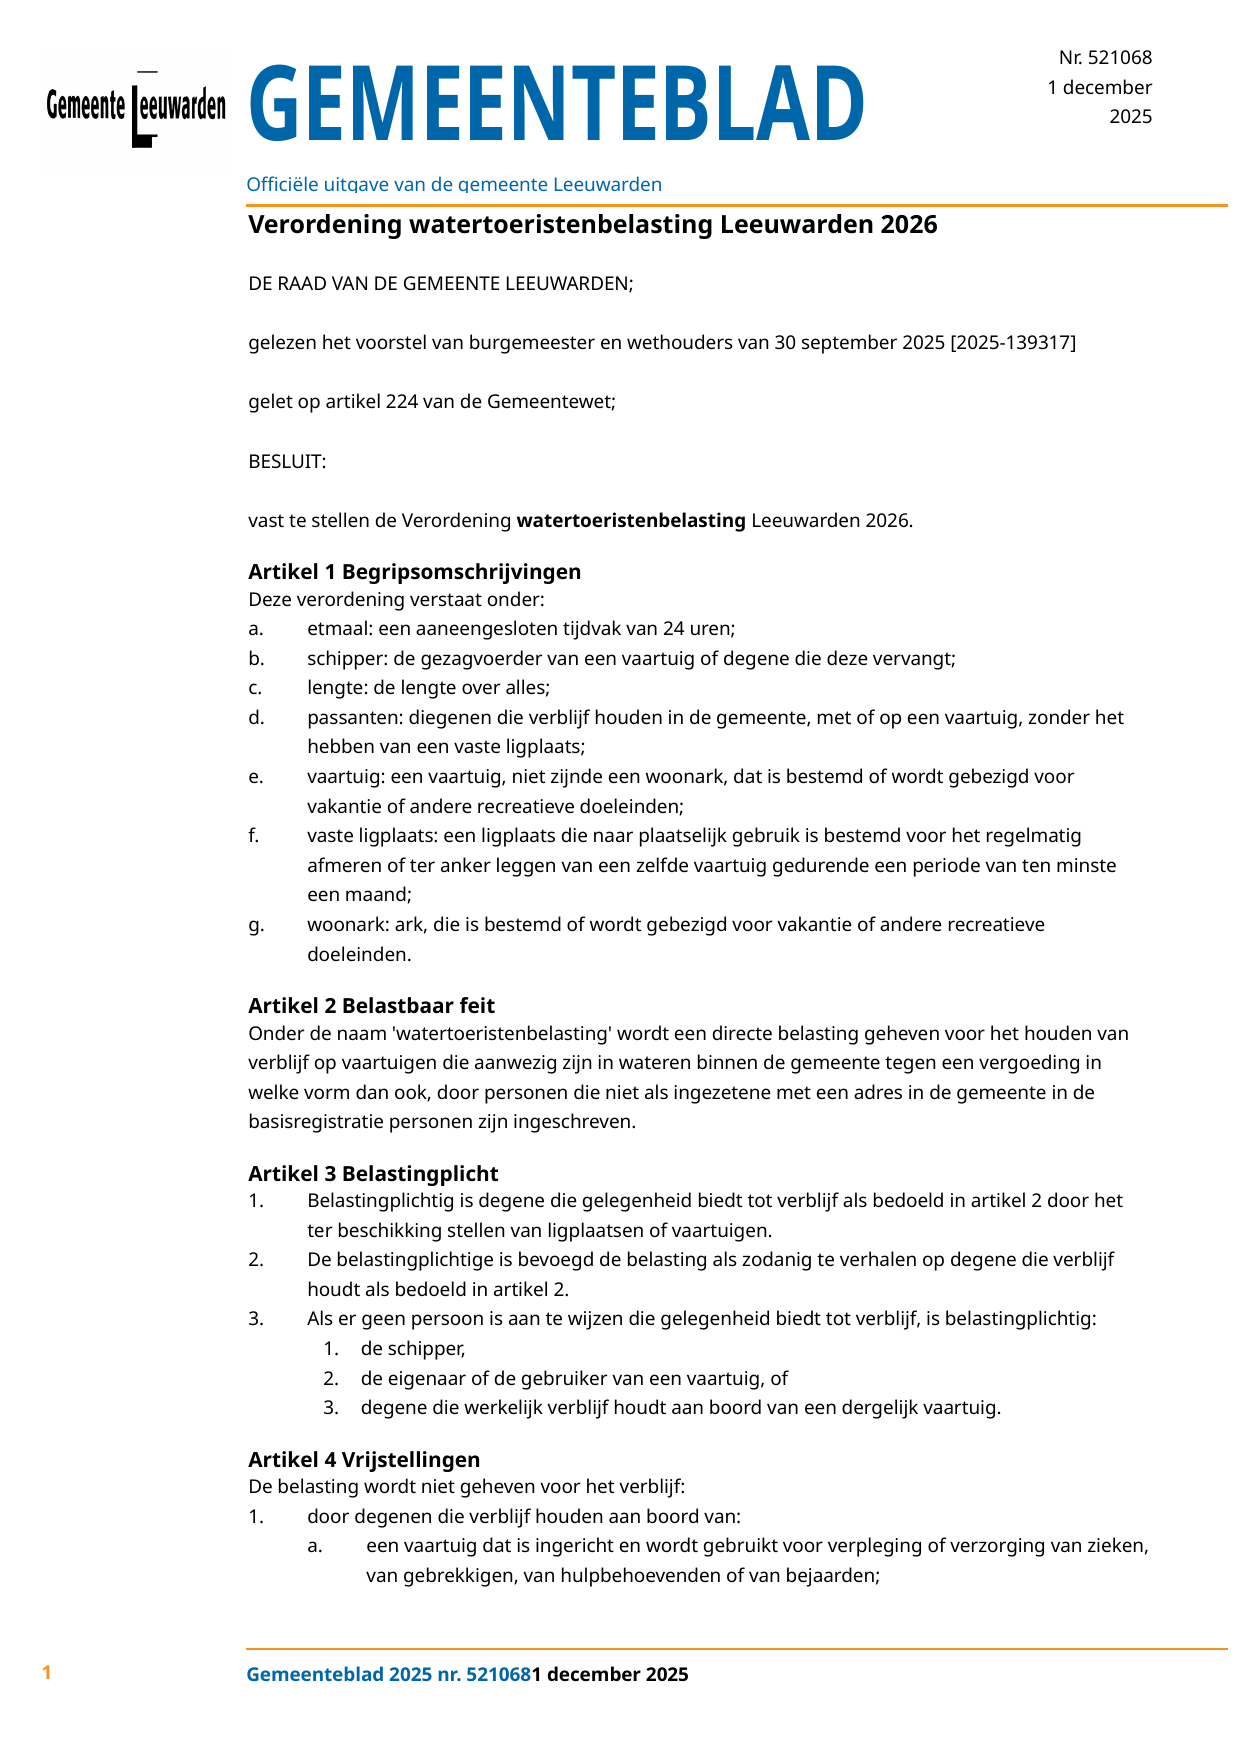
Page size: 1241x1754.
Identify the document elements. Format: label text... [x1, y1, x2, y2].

list een vaartuig dat is ingericht en wordt gebruikt voor verpleging of verzorging van zieken, van gebrekkigen, van hulpbehoevenden of van bejaarden; [307, 1532, 1152, 1588]
text gelet op artikel 224 van de Gemeentewet; [248, 389, 1152, 414]
list lengte: de lengte over alles; [248, 674, 1152, 700]
list vaartuig: een vaartuig, niet zijnde een woonark, dat is bestemd of wordt gebezigd voor vakantie of andere recreatieve doeleinden; [248, 763, 1152, 819]
text BESLUIT: [248, 448, 1152, 473]
list woonark: ark, die is bestemd of wordt gebezigd voor vakantie of andere recreatieve doeleinden. [248, 911, 1152, 967]
list schipper: de gezagvoerder van een vaartuig of degene die deze vervangt; [248, 645, 1152, 671]
text Artikel 3 Belastingplicht [248, 1159, 1152, 1187]
text DE RAAD VAN DE GEMEENTE LEEUWARDEN; [248, 270, 1152, 296]
list de eigenaar of de gebruiker van een vaartuig, of [323, 1365, 1152, 1391]
list Belastingplichtig is degene die gelegenheid biedt tot verblijf als bedoeld in artikel 2 door het ter beschikking stellen van ligplaatsen of vaartuigen. [248, 1187, 1152, 1243]
list door degenen die verblijf houden aan boord van: [248, 1503, 1152, 1528]
list degene die werkelijk verblijf houdt aan boord van een dergelijk vaartuig. [323, 1394, 1152, 1420]
text vast te stellen de Verordening watertoeristenbelasting Leeuwarden 2026. [248, 507, 1152, 533]
list de schipper, [323, 1335, 1152, 1361]
picture [41, 47, 231, 172]
list passanten: diegenen die verblijf houden in de gemeente, met of op een vaartuig, zonder het hebben van een vaste ligplaats; [248, 704, 1152, 759]
text Verordening watertoeristenbelasting Leeuwarden 2026 [248, 207, 1152, 241]
text Onder de naam 'watertoeristenbelasting' wordt een directe belasting geheven voor het houden van verblijf op vaartuigen die aanwezig zijn in wateren binnen de gemeente tegen een vergoeding in welke vorm dan ook, door personen die niet als ingezetene met een adres in de gemeente in de basisregistratie personen zijn ingeschreven. [248, 1020, 1152, 1134]
text gelezen het voorstel van burgemeester en wethouders van 30 september 2025 [2025-139317] [248, 329, 1152, 355]
text Deze verordening verstaat onder: [248, 586, 1152, 612]
text Artikel 2 Belastbaar feit [248, 991, 1152, 1020]
list De belastingplichtige is bevoegd de belasting als zodanig te verhalen op degene die verblijf houdt als bedoeld in artikel 2. [248, 1246, 1152, 1302]
list Als er geen persoon is aan te wijzen die gelegenheid biedt tot verblijf, is belastingplichtig: [248, 1306, 1152, 1331]
text Artikel 4 Vrijstellingen [248, 1445, 1152, 1473]
text De belasting wordt niet geheven voor het verblijf: [248, 1473, 1152, 1499]
list etmaal: een aaneengesloten tijdvak van 24 uren; [248, 615, 1152, 641]
text Artikel 1 Begripsomschrijvingen [248, 557, 1152, 586]
list vaste ligplaats: een ligplaats die naar plaatselijk gebruik is bestemd voor het regelmatig afmeren of ter anker leggen van een zelfde vaartuig gedurende een periode van ten minste een maand; [248, 822, 1152, 907]
